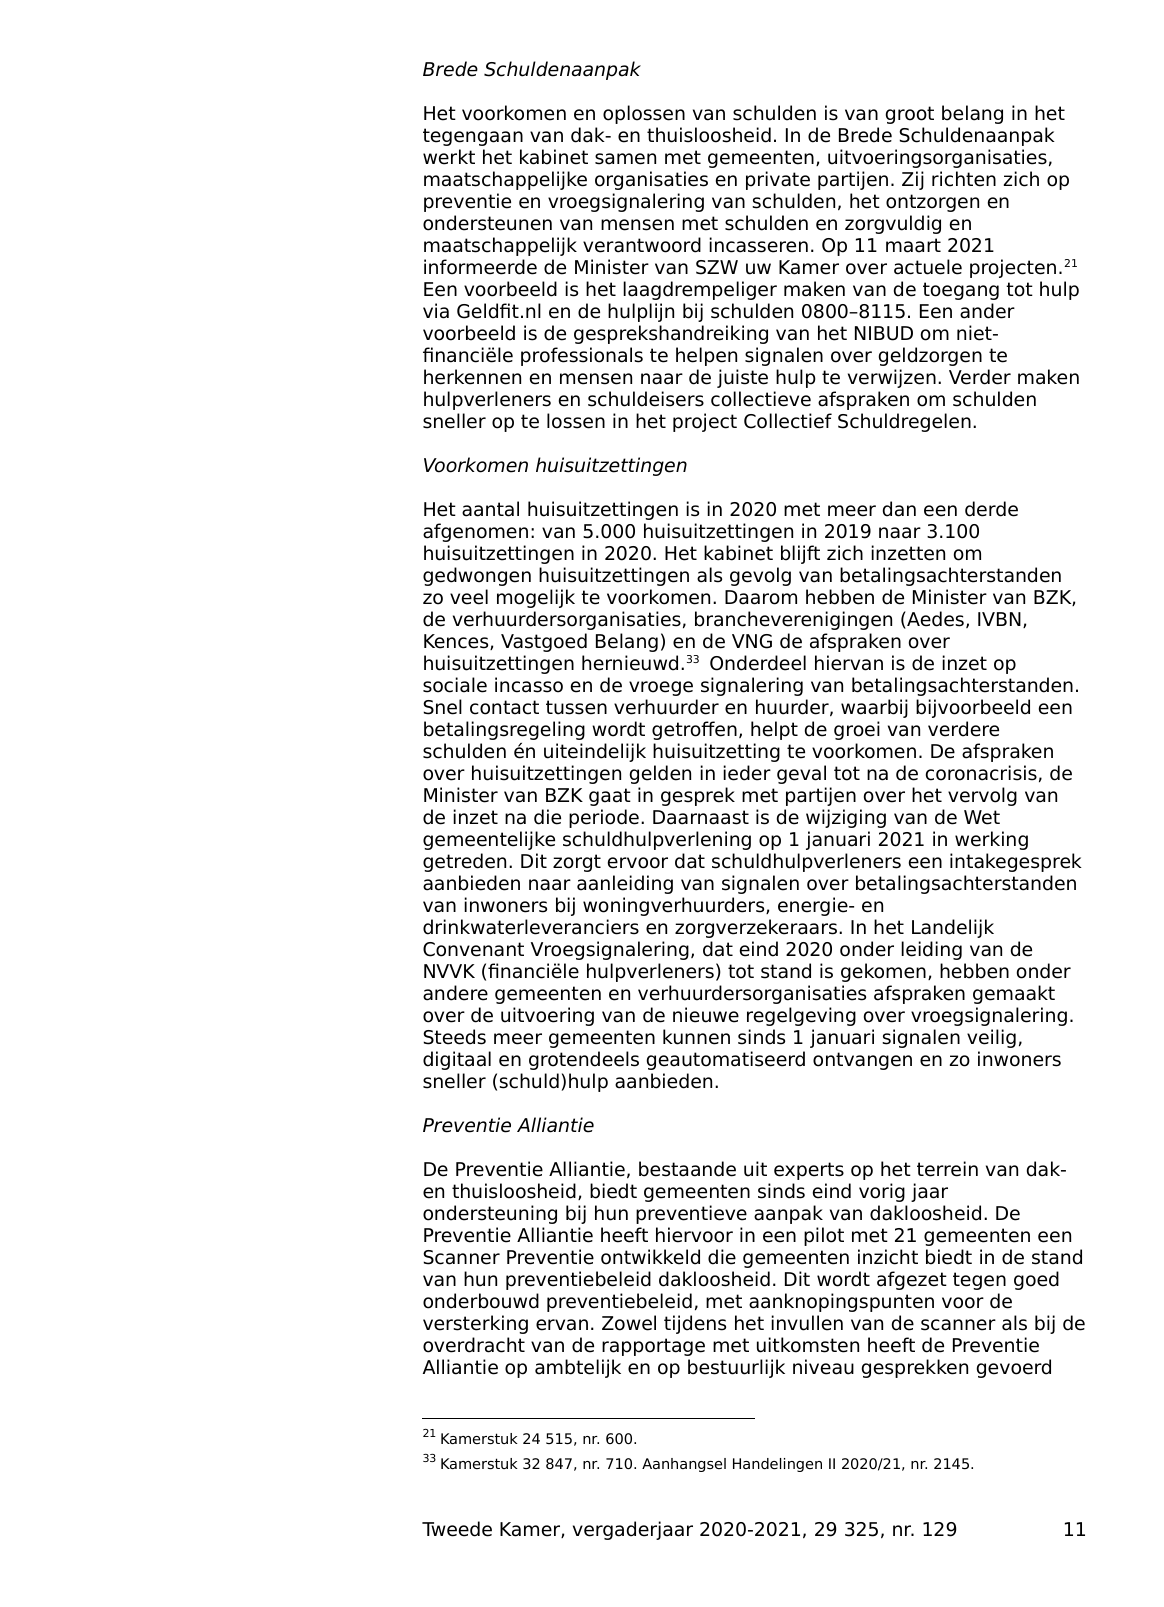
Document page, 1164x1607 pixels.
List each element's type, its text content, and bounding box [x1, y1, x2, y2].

text Kamerstuk 24 515, nr. 600. [422, 1427, 1087, 1449]
text Kamerstuk 32 847, nr. 710. Aanhangsel Handelingen II 2020/21, nr. 2145. [422, 1452, 1087, 1474]
text De Preventie Alliantie, bestaande uit experts op het terrein van dak- en thuisloosheid, biedt gemeenten sinds eind vorig jaar ondersteuning bij hun preventieve aanpak van dakloosheid. De Preventie Alliantie heeft hiervoor in een pilot met 21 gemeenten een Scanner Preventie ontwikkeld die gemeenten inzicht biedt in de stand van hun preventiebeleid dakloosheid. Dit wordt afgezet tegen goed onderbouwd preventiebeleid, met aanknopingspunten voor de versterking ervan. Zowel tijdens het invullen van de scanner als bij de overdracht van de rapportage met uitkomsten heeft de Preventie Alliantie op ambtelijk en op bestuurlijk niveau gesprekken gevoerd [422, 1159, 1087, 1379]
subtitle Brede Schuldenaanpak [422, 59, 1087, 81]
text Het voorkomen en oplossen van schulden is van groot belang in het tegengaan van dak- en thuisloosheid. In de Brede Schuldenaanpak werkt het kabinet samen met gemeenten, uitvoeringsorganisaties, maatschappelijke organisaties en private partijen. Zij richten zich op preventie en vroegsignalering van schulden, het ontzorgen en ondersteunen van mensen met schulden en zorgvuldig en maatschappelijk verantwoord incasseren. Op 11 maart 2021 informeerde de Minister van SZW uw Kamer over actuele projecten. Een voorbeeld is het laagdrempeliger maken van de toegang tot hulp via Geldfit.nl en de hulplijn bij schulden 0800–8115. Een ander voorbeeld is de gesprekshandreiking van het NIBUD om niet-financiële professionals te helpen signalen over geldzorgen te herkennen en mensen naar de juiste hulp te verwijzen. Verder maken hulpverleners en schuldeisers collectieve afspraken om schulden sneller op te lossen in het project Collectief Schuldregelen. [422, 103, 1087, 433]
subtitle Voorkomen huisuitzettingen [422, 455, 1087, 477]
subtitle Preventie Alliantie [422, 1115, 1087, 1137]
text Het aantal huisuitzettingen is in 2020 met meer dan een derde afgenomen: van 5.000 huisuitzettingen in 2019 naar 3.100 huisuitzettingen in 2020. Het kabinet blijft zich inzetten om gedwongen huisuitzettingen als gevolg van betalingsachterstanden zo veel mogelijk te voorkomen. Daarom hebben de Minister van BZK, de verhuurdersorganisaties, brancheverenigingen (Aedes, IVBN, Kences, Vastgoed Belang) en de VNG de afspraken over huisuitzettingen hernieuwd. Onderdeel hiervan is de inzet op sociale incasso en de vroege signalering van betalingsachterstanden. Snel contact tussen verhuurder en huurder, waarbij bijvoorbeeld een betalingsregeling wordt getroffen, helpt de groei van verdere schulden én uiteindelijk huisuitzetting te voorkomen. De afspraken over huisuitzettingen gelden in ieder geval tot na de coronacrisis, de Minister van BZK gaat in gesprek met partijen over het vervolg van de inzet na die periode. Daarnaast is de wijziging van de Wet gemeentelijke schuldhulpverlening op 1 januari 2021 in werking getreden. Dit zorgt ervoor dat schuldhulpverleners een intakegesprek aanbieden naar aanleiding van signalen over betalingsachterstanden van inwoners bij woningverhuurders, energie- en drinkwaterleveranciers en zorgverzekeraars. In het Landelijk Convenant Vroegsignalering, dat eind 2020 onder leiding van de NVVK (financiële hulpverleners) tot stand is gekomen, hebben onder andere gemeenten en verhuurdersorganisaties afspraken gemaakt over de uitvoering van de nieuwe regelgeving over vroegsignalering. Steeds meer gemeenten kunnen sinds 1 januari signalen veilig, digitaal en grotendeels geautomatiseerd ontvangen en zo inwoners sneller (schuld)hulp aanbieden. [422, 499, 1087, 1093]
